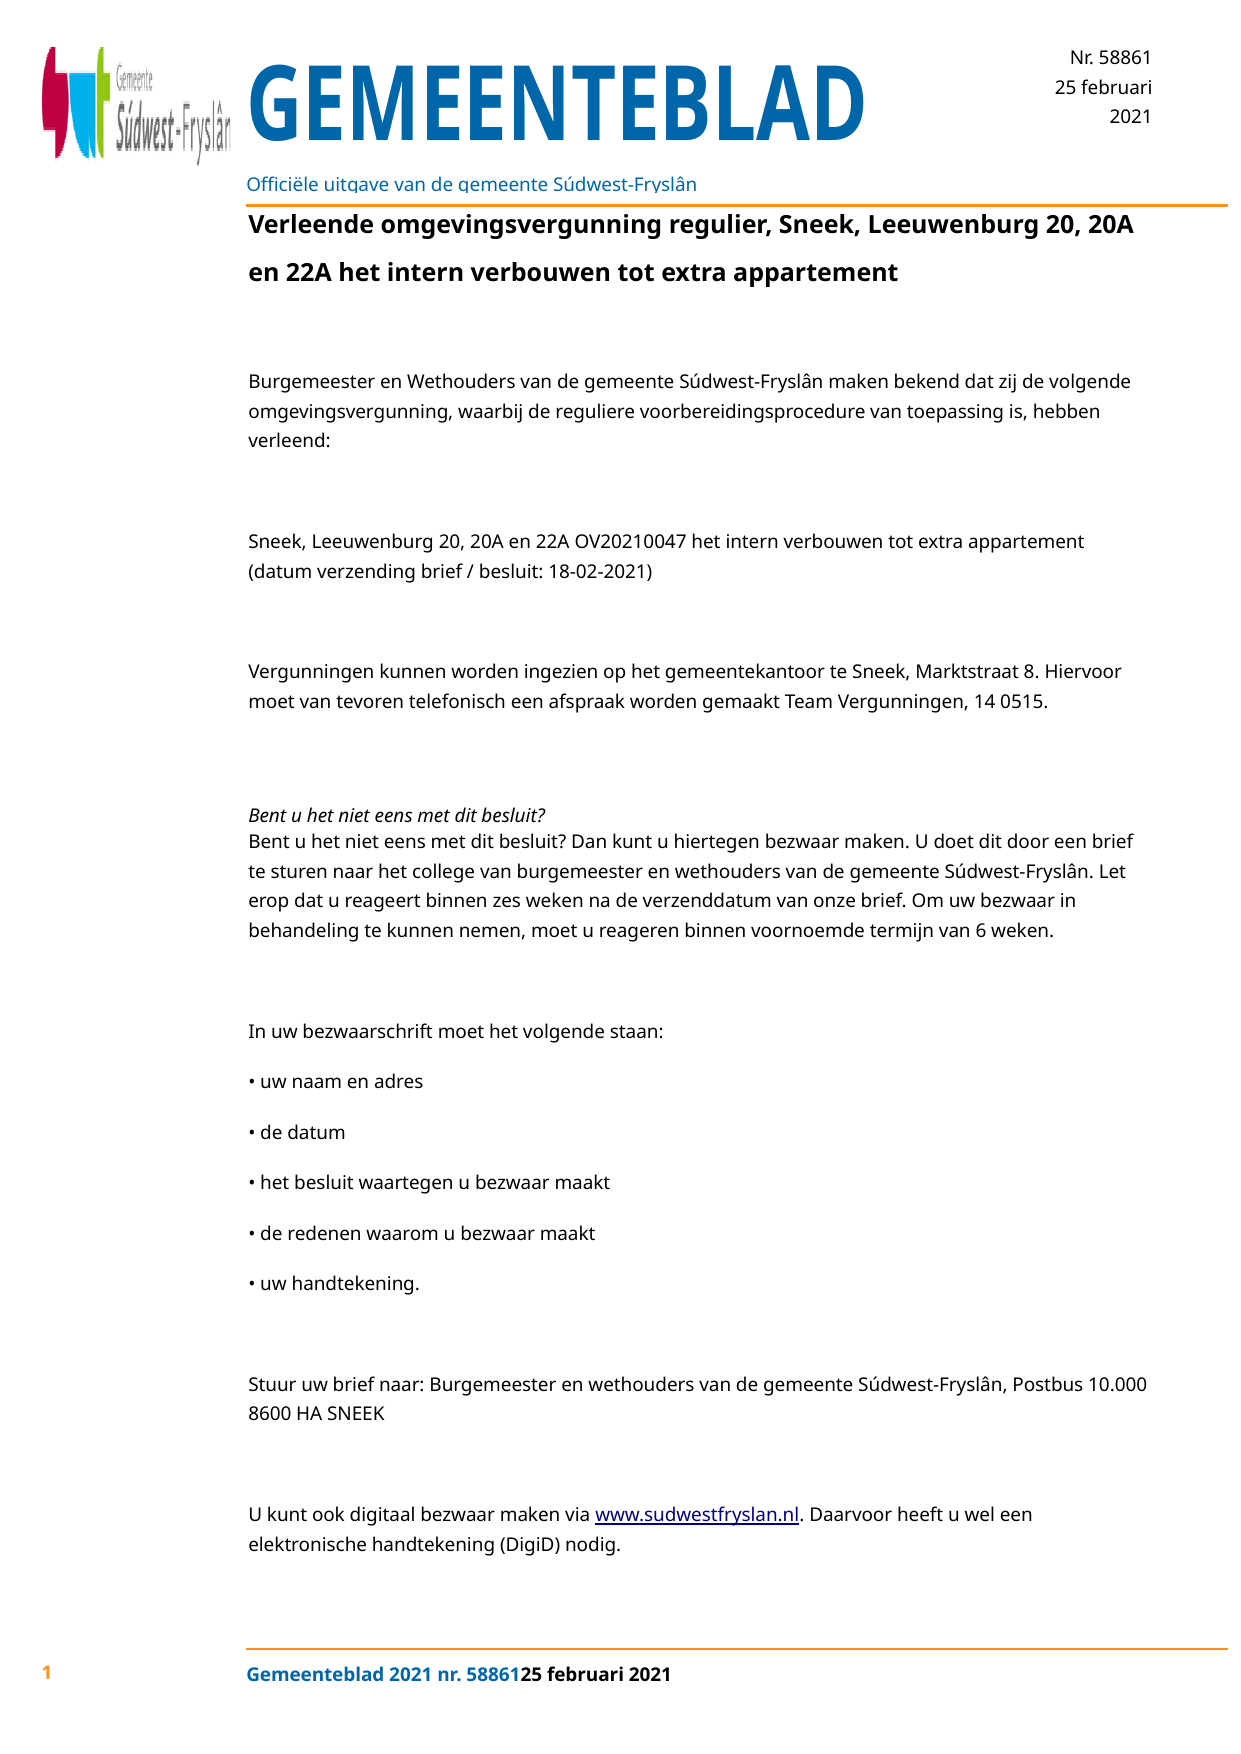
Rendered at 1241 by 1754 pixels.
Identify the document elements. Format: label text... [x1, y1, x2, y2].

text Vergunningen kunnen worden ingezien op het gemeentekantoor te Sneek, Marktstraat 8. Hiervoor moet van tevoren telefonisch een afspraak worden gemaakt Team Vergunningen, 14 0515. [248, 659, 1152, 714]
text Stuur uw brief naar: Burgemeester en wethouders van de gemeente Súdwest-Fryslân, Postbus 10.000 8600 HA SNEEK [248, 1371, 1152, 1426]
text • de datum [248, 1119, 1152, 1144]
text U kunt ook digitaal bezwaar maken via www.sudwestfryslan.nl. Daarvoor heeft u wel een elektronische handtekening (DigiD) nodig. [248, 1501, 1152, 1557]
text • uw naam en adres [248, 1068, 1152, 1094]
text In uw bezwaarschrift moet het volgende staan: [248, 1018, 1152, 1044]
text • het besluit waartegen u bezwaar maakt [248, 1169, 1152, 1195]
text Burgemeester en Wethouders van de gemeente Súdwest-Fryslân maken bekend dat zij de volgende omgevingsvergunning, waarbij de reguliere voorbereidingsprocedure van toepassing is, hebben verleend: [248, 368, 1152, 453]
picture [41, 47, 231, 172]
text Bent u het niet eens met dit besluit? Dan kunt u hiertegen bezwaar maken. U doet dit door een brief te sturen naar het college van burgemeester en wethouders van de gemeente Súdwest-Fryslân. Let erop dat u reageert binnen zes weken na de verzenddatum van onze brief. Om uw bezwaar in behandeling te kunnen nemen, moet u reageren binnen voornoemde termijn van 6 weken. [248, 828, 1152, 943]
text • uw handtekening. [248, 1270, 1152, 1296]
text Bent u het niet eens met dit besluit? [248, 803, 1152, 828]
text Verleende omgevingsvergunning regulier, Sneek, Leeuwenburg 20, 20A en 22A het intern verbouwen tot extra appartement [248, 207, 1152, 288]
text Sneek, Leeuwenburg 20, 20A en 22A OV20210047 het intern verbouwen tot extra appartement (datum verzending brief / besluit: 18-02-2021) [248, 528, 1152, 584]
text • de redenen waarom u bezwaar maakt [248, 1220, 1152, 1245]
